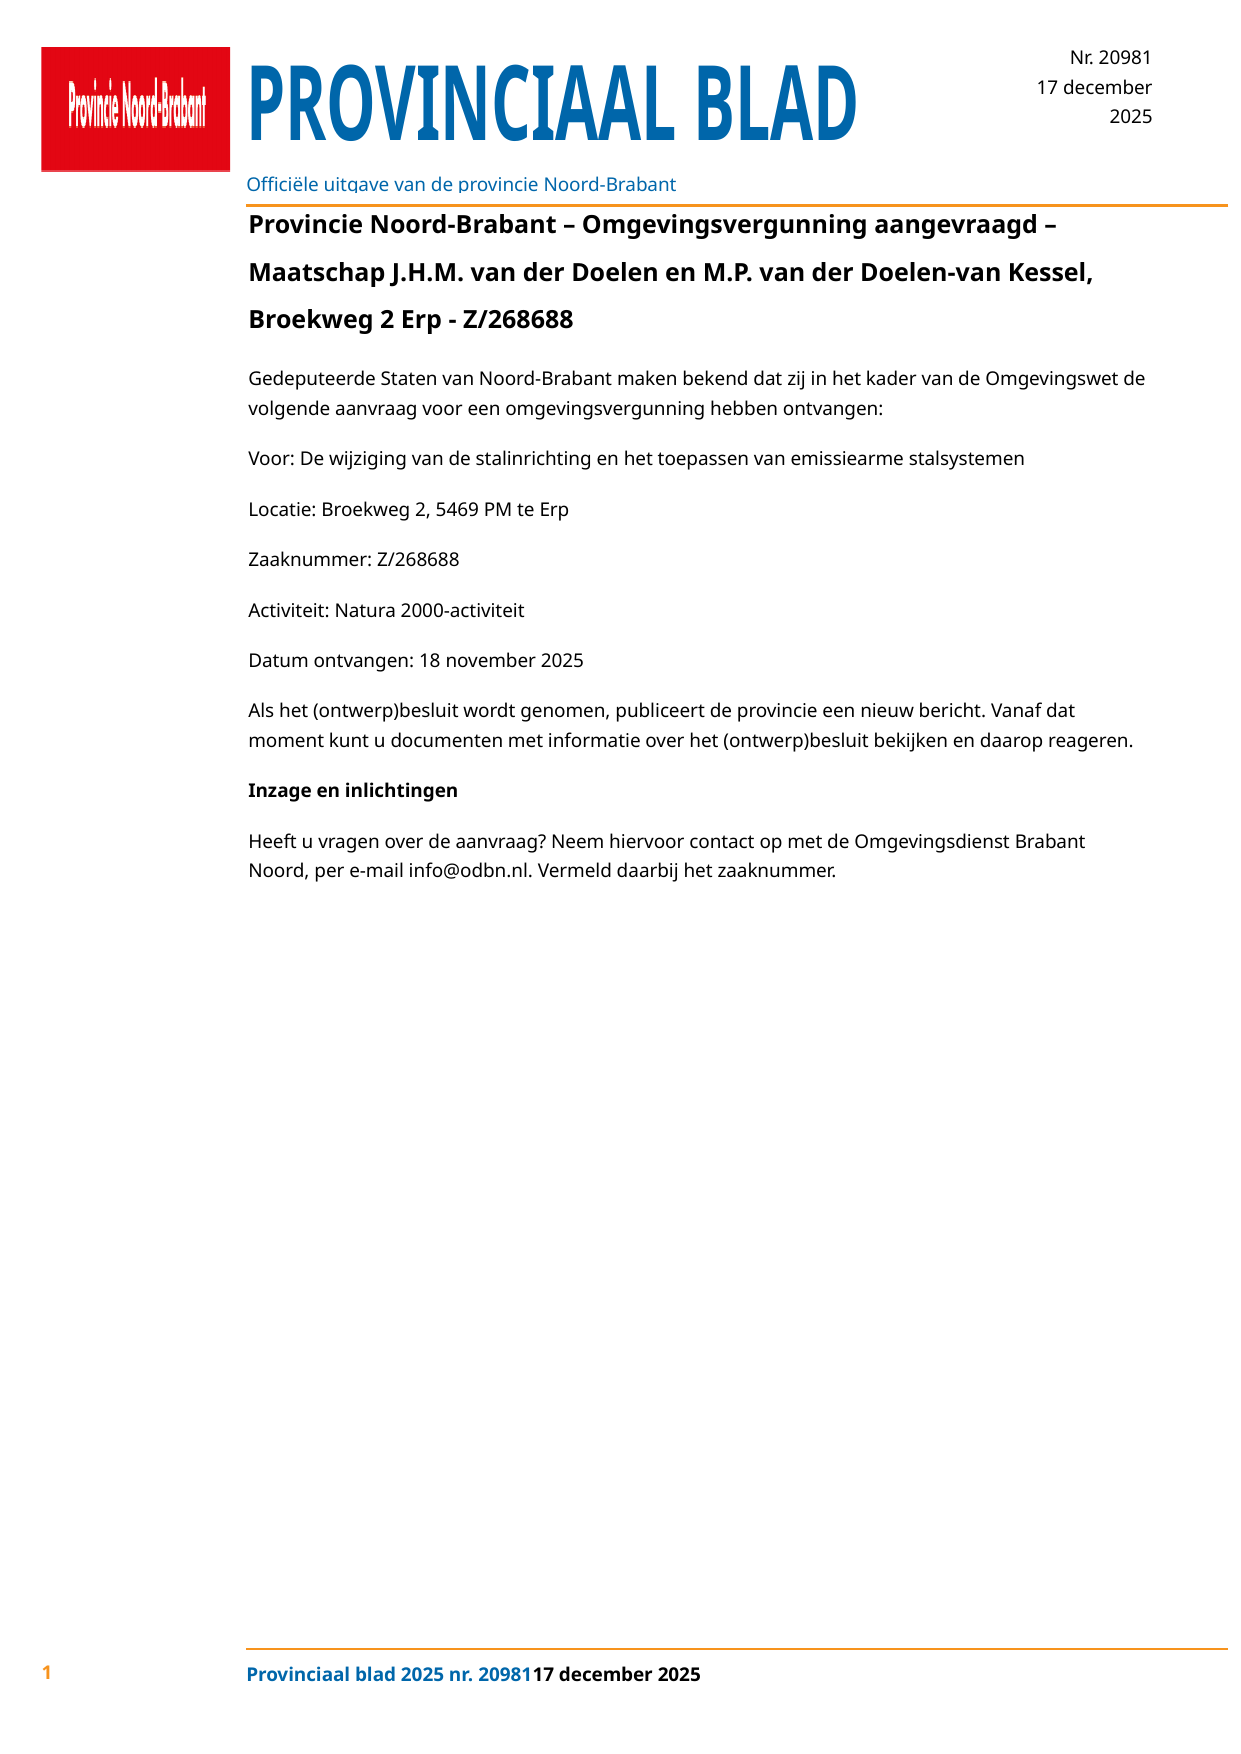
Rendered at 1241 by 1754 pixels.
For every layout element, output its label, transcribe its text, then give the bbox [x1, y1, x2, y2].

text Activiteit: Natura 2000-activiteit [248, 597, 1152, 622]
text Gedeputeerde Staten van Noord-Brabant maken bekend dat zij in het kader van de Omgevingswet de volgende aanvraag voor een omgevingsvergunning hebben ontvangen: [248, 366, 1152, 421]
text Inzage en inlichtingen [248, 778, 1152, 803]
text Zaaknummer: Z/268688 [248, 546, 1152, 572]
text Locatie: Broekweg 2, 5469 PM te Erp [248, 496, 1152, 522]
picture [41, 47, 231, 172]
text Als het (ontwerp)besluit wordt genomen, publiceert de provincie een nieuw bericht. Vanaf dat moment kunt u documenten met informatie over het (ontwerp)besluit bekijken en daarop reageren. [248, 698, 1152, 753]
text Voor: De wijziging van de stalinrichting en het toepassen van emissiearme stalsystemen [248, 446, 1152, 471]
text Datum ontvangen: 18 november 2025 [248, 647, 1152, 673]
text Provincie Noord-Brabant – Omgevingsvergunning aangevraagd – Maatschap J.H.M. van der Doelen en M.P. van der Doelen-van Kessel, Broekweg 2 Erp - Z/268688 [248, 207, 1152, 336]
text Heeft u vragen over de aanvraag? Neem hiervoor contact op met de Omgevingsdienst Brabant Noord, per e-mail info@odbn.nl. Vermeld daarbij het zaaknummer. [248, 828, 1152, 883]
